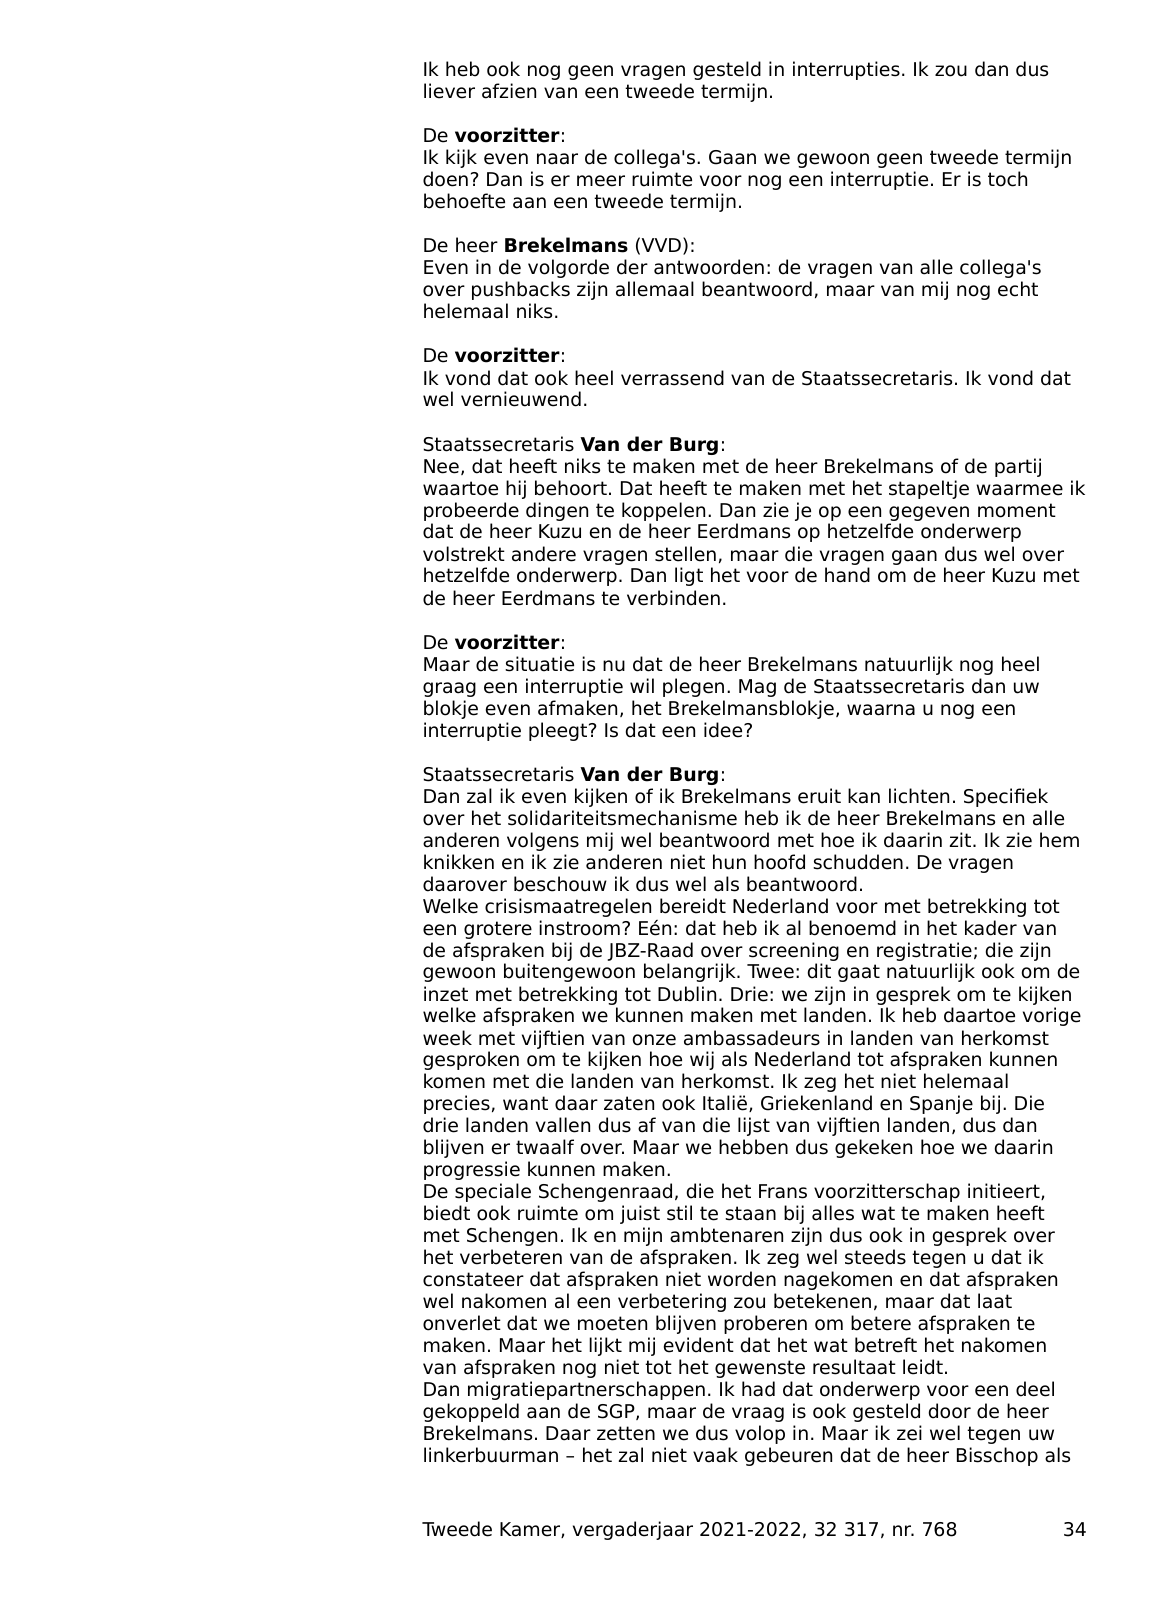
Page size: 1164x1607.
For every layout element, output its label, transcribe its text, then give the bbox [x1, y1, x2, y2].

text Maar de situatie is nu dat de heer Brekelmans natuurlijk nog heel graag een interruptie wil plegen. Mag de Staatssecretaris dan uw blokje even afmaken, het Brekelmansblokje, waarna u nog een interruptie pleegt? Is dat een idee? [422, 653, 1087, 741]
text Ik vond dat ook heel verrassend van de Staatssecretaris. Ik vond dat wel vernieuwend. [422, 367, 1087, 411]
text Nee, dat heeft niks te maken met de heer Brekelmans of de partij waartoe hij behoort. Dat heeft te maken met het stapeltje waarmee ik probeerde dingen te koppelen. Dan zie je op een gegeven moment dat de heer Kuzu en de heer Eerdmans op hetzelfde onderwerp volstrekt andere vragen stellen, maar die vragen gaan dus wel over hetzelfde onderwerp. Dan ligt het voor de hand om de heer Kuzu met de heer Eerdmans te verbinden. [422, 456, 1087, 609]
text De voorzitter: [422, 632, 1087, 653]
text De voorzitter: [422, 345, 1087, 367]
text Ik heb ook nog geen vragen gesteld in interrupties. Ik zou dan dus liever afzien van een tweede termijn. [422, 59, 1087, 103]
text Welke crisismaatregelen bereidt Nederland voor met betrekking tot een grotere instroom? Eén: dat heb ik al benoemd in het kader van de afspraken bij de JBZ-Raad over screening en registratie; die zijn gewoon buitengewoon belangrijk. Twee: dit gaat natuurlijk ook om de inzet met betrekking tot Dublin. Drie: we zijn in gesprek om te kijken welke afspraken we kunnen maken met landen. Ik heb daartoe vorige week met vijftien van onze ambassadeurs in landen van herkomst gesproken om te kijken hoe wij als Nederland tot afspraken kunnen komen met die landen van herkomst. Ik zeg het niet helemaal precies, want daar zaten ook Italië, Griekenland en Spanje bij. Die drie landen vallen dus af van die lijst van vijftien landen, dus dan blijven er twaalf over. Maar we hebben dus gekeken hoe we daarin progressie kunnen maken. [422, 896, 1087, 1181]
text De heer Brekelmans (VVD): [422, 235, 1087, 257]
text Dan migratiepartnerschappen. Ik had dat onderwerp voor een deel gekoppeld aan de SGP, maar de vraag is ook gesteld door de heer Brekelmans. Daar zetten we dus volop in. Maar ik zei wel tegen uw linkerbuurman – het zal niet vaak gebeuren dat de heer Bisschop als [422, 1379, 1087, 1467]
text Dan zal ik even kijken of ik Brekelmans eruit kan lichten. Specifiek over het solidariteitsmechanisme heb ik de heer Brekelmans en alle anderen volgens mij wel beantwoord met hoe ik daarin zit. Ik zie hem knikken en ik zie anderen niet hun hoofd schudden. De vragen daarover beschouw ik dus wel als beantwoord. [422, 786, 1087, 896]
text Ik kijk even naar de collega's. Gaan we gewoon geen tweede termijn doen? Dan is er meer ruimte voor nog een interruptie. Er is toch behoefte aan een tweede termijn. [422, 147, 1087, 213]
text Even in de volgorde der antwoorden: de vragen van alle collega's over pushbacks zijn allemaal beantwoord, maar van mij nog echt helemaal niks. [422, 257, 1087, 323]
text De speciale Schengenraad, die het Frans voorzitterschap initieert, biedt ook ruimte om juist stil te staan bij alles wat te maken heeft met Schengen. Ik en mijn ambtenaren zijn dus ook in gesprek over het verbeteren van de afspraken. Ik zeg wel steeds tegen u dat ik constateer dat afspraken niet worden nagekomen en dat afspraken wel nakomen al een verbetering zou betekenen, maar dat laat onverlet dat we moeten blijven proberen om betere afspraken te maken. Maar het lijkt mij evident dat het wat betreft het nakomen van afspraken nog niet tot het gewenste resultaat leidt. [422, 1181, 1087, 1379]
text De voorzitter: [422, 125, 1087, 147]
text Staatssecretaris Van der Burg: [422, 764, 1087, 786]
text Staatssecretaris Van der Burg: [422, 433, 1087, 456]
